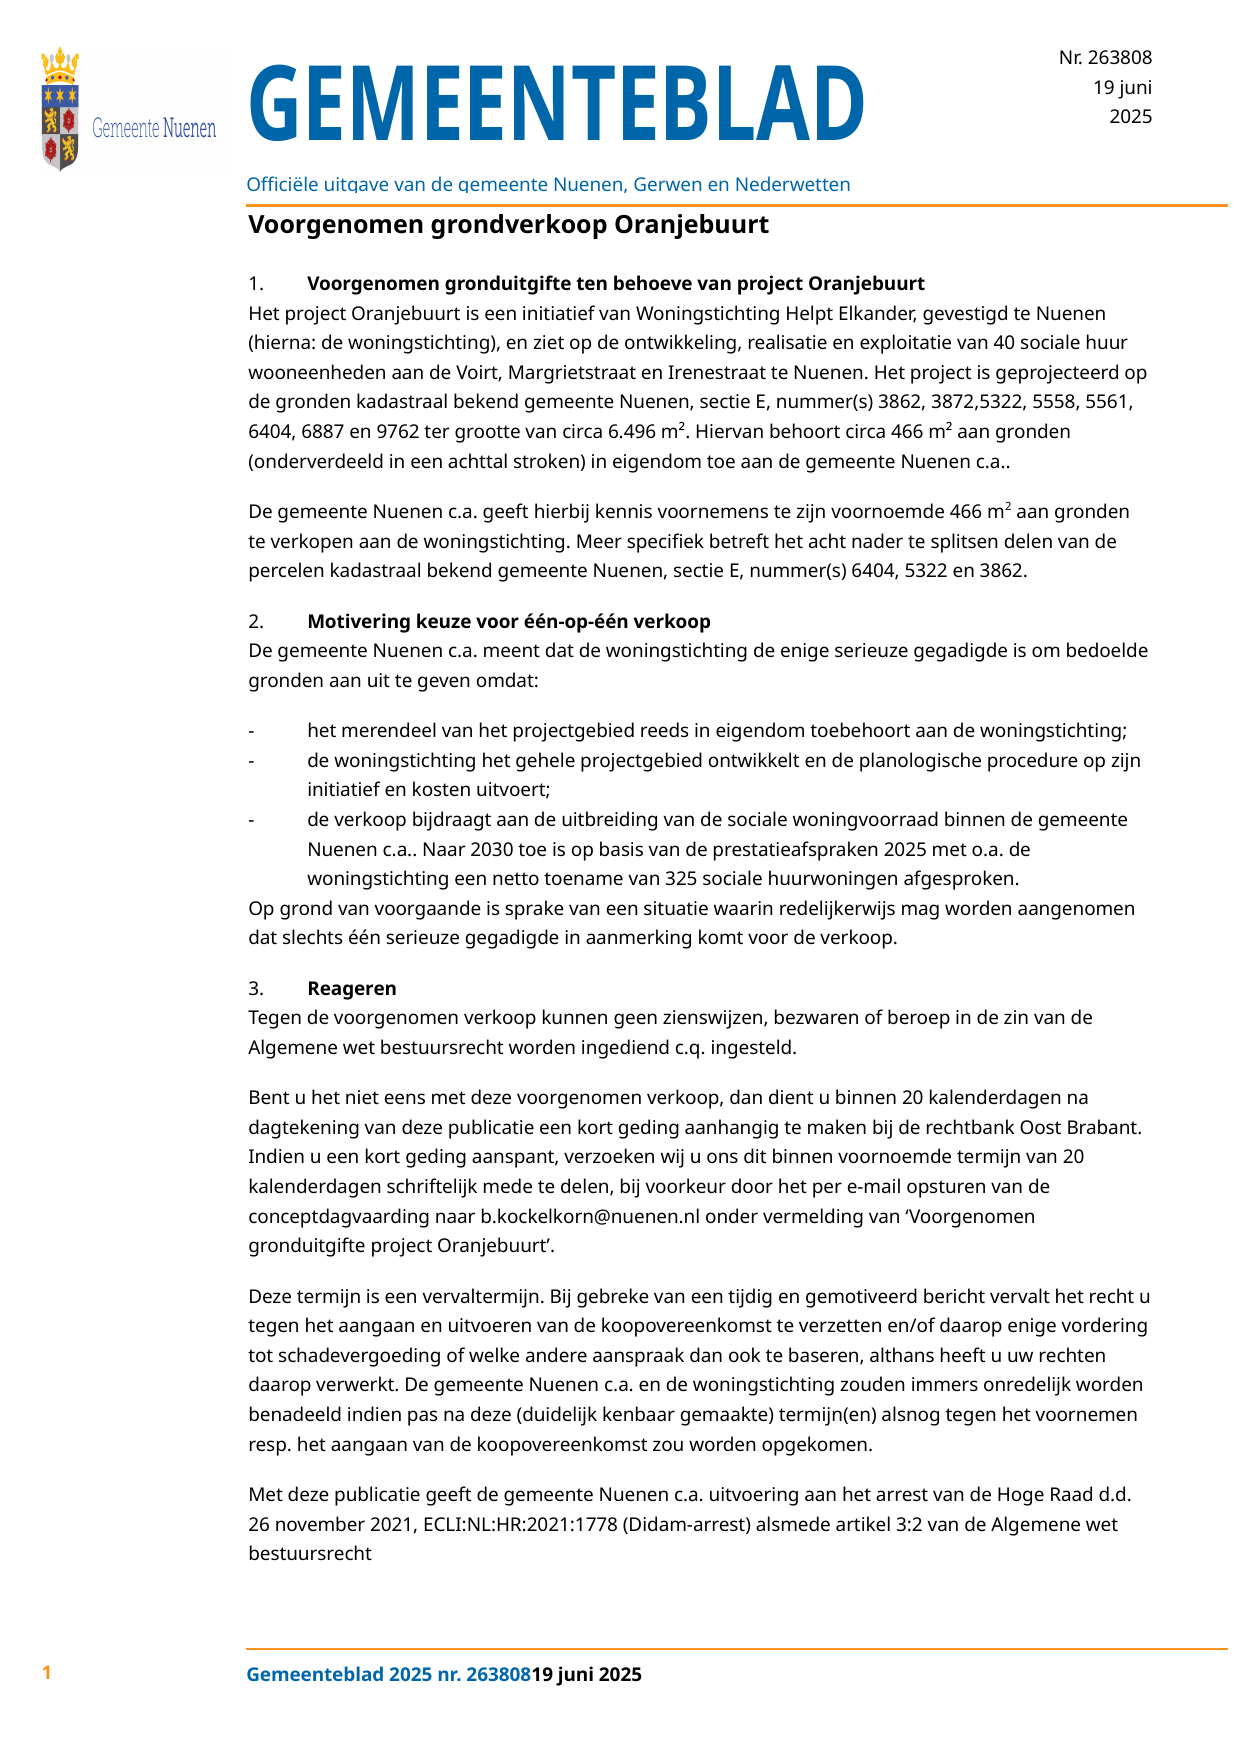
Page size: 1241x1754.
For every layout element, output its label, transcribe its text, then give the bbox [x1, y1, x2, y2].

text Bent u het niet eens met deze voorgenomen verkoop, dan dient u binnen 20 kalenderdagen na dagtekening van deze publicatie een kort geding aanhangig te maken bij de rechtbank Oost Brabant. Indien u een kort geding aanspant, verzoeken wij u ons dit binnen voornoemde termijn van 20 kalenderdagen schriftelijk mede te delen, bij voorkeur door het per e-mail opsturen van de conceptdagvaarding naar b.kockelkorn@nuenen.nl onder vermelding van ‘Voorgenomen gronduitgifte project Oranjebuurt’. [248, 1084, 1152, 1258]
text Voorgenomen grondverkoop Oranjebuurt [248, 207, 1152, 241]
text Deze termijn is een vervaltermijn. Bij gebreke van een tijdig en gemotiveerd bericht vervalt het recht u tegen het aangaan en uitvoeren van de koopovereenkomst te verzetten en/of daarop enige vordering tot schadevergoeding of welke andere aanspraak dan ook te baseren, althans heeft u uw rechten daarop verwerkt. De gemeente Nuenen c.a. en de woningstichting zouden immers onredelijk worden benadeeld indien pas na deze (duidelijk kenbaar gemaakte) termijn(en) alsnog tegen het voornemen resp. het aangaan van de koopovereenkomst zou worden opgekomen. [248, 1283, 1152, 1456]
list de verkoop bijdraagt aan de uitbreiding van de sociale woningvoorraad binnen de gemeente Nuenen c.a.. Naar 2030 toe is op basis van de prestatieafspraken 2025 met o.a. de woningstichting een netto toename van 325 sociale huurwoningen afgesproken. [248, 806, 1152, 891]
text Tegen de voorgenomen verkoop kunnen geen zienswijzen, bezwaren of beroep in de zin van de Algemene wet bestuursrecht worden ingediend c.q. ingesteld. [248, 1004, 1152, 1060]
text Met deze publicatie geeft de gemeente Nuenen c.a. uitvoering aan het arrest van de Hoge Raad d.d. 26 november 2021, ECLI:NL:HR:2021:1778 (Didam-arrest) alsmede artikel 3:2 van de Algemene wet bestuursrecht [248, 1481, 1152, 1566]
text De gemeente Nuenen c.a. meent dat de woningstichting de enige serieuze gegadigde is om bedoelde gronden aan uit te geven omdat: [248, 637, 1152, 693]
text De gemeente Nuenen c.a. geeft hierbij kennis voornemens te zijn voornoemde 466 m2 aan gronden te verkopen aan de woningstichting. Meer specifiek betreft het acht nader te splitsen delen van de percelen kadastraal bekend gemeente Nuenen, sectie E, nummer(s) 6404, 5322 en 3862. [248, 498, 1152, 583]
list de woningstichting het gehele projectgebied ontwikkelt en de planologische procedure op zijn initiatief en kosten uitvoert; [248, 747, 1152, 802]
picture [41, 47, 231, 172]
text Het project Oranjebuurt is een initiatief van Woningstichting Helpt Elkander, gevestigd te Nuenen (hierna: de woningstichting), en ziet op de ontwikkeling, realisatie en exploitatie van 40 sociale huur wooneenheden aan de Voirt, Margrietstraat en Irenestraat te Nuenen. Het project is geprojecteerd op de gronden kadastraal bekend gemeente Nuenen, sectie E, nummer(s) 3862, 3872,5322, 5558, 5561, 6404, 6887 en 9762 ter grootte van circa 6.496 m². Hiervan behoort circa 466 m² aan gronden (onderverdeeld in een achttal stroken) in eigendom toe aan de gemeente Nuenen c.a.. [248, 300, 1152, 473]
list Reageren [248, 975, 1152, 1001]
text Op grond van voorgaande is sprake van een situatie waarin redelijkerwijs mag worden aangenomen dat slechts één serieuze gegadigde in aanmerking komt voor de verkoop. [248, 895, 1152, 950]
list Voorgenomen gronduitgifte ten behoeve van project Oranjebuurt [248, 270, 1152, 296]
list het merendeel van het projectgebied reeds in eigendom toebehoort aan de woningstichting; [248, 717, 1152, 743]
list Motivering keuze voor één-op-één verkoop [248, 608, 1152, 633]
